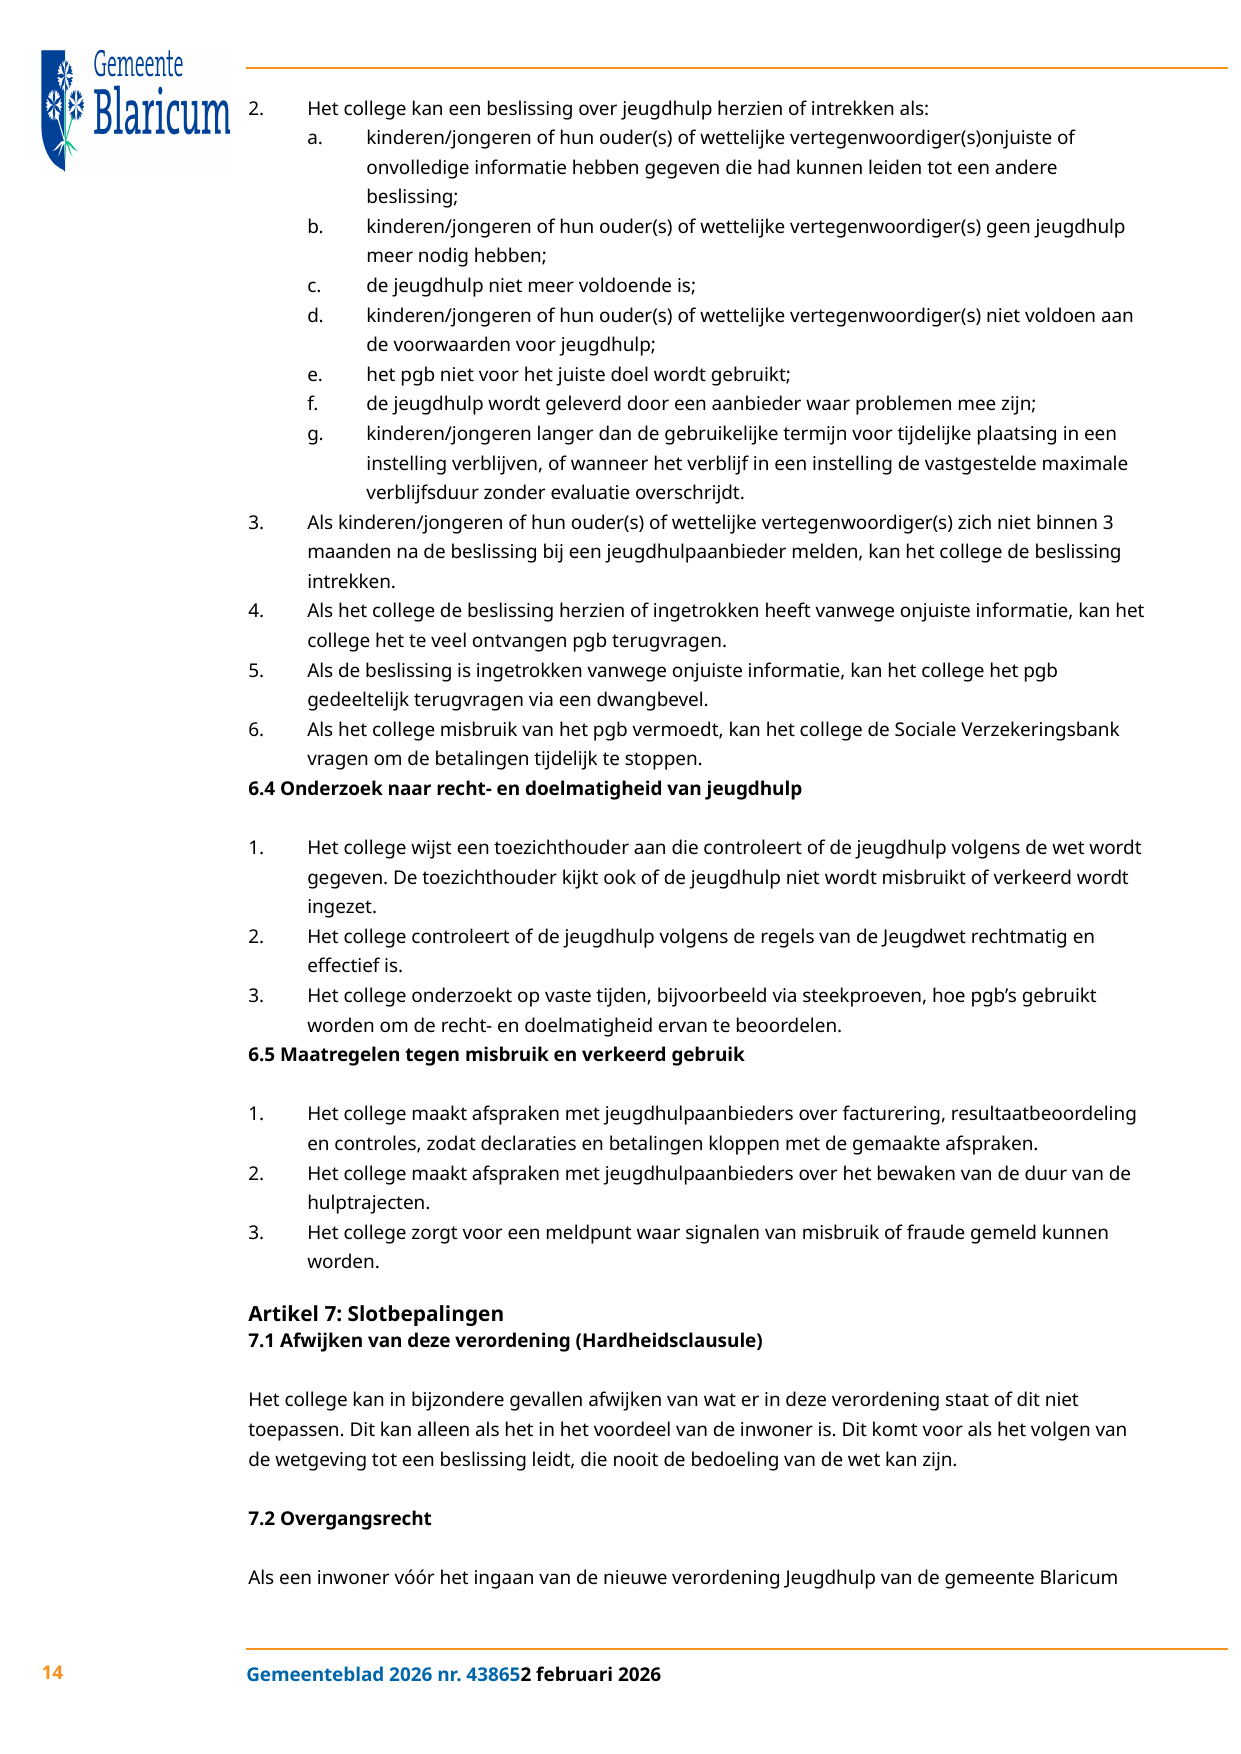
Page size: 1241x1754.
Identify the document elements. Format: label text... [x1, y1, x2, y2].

list Als het college misbruik van het pgb vermoedt, kan het college de Sociale Verzekeringsbank vragen om de betalingen tijdelijk te stoppen. [248, 716, 1152, 771]
list de jeugdhulp wordt geleverd door een aanbieder waar problemen mee zijn; [307, 391, 1152, 416]
list Het college controleert of de jeugdhulp volgens de regels van de Jeugdwet rechtmatig en effectief is. [248, 923, 1152, 978]
list het pgb niet voor het juiste doel wordt gebruikt; [307, 361, 1152, 387]
list de jeugdhulp niet meer voldoende is; [307, 272, 1152, 298]
text 7.2 Overgangsrecht [248, 1505, 1152, 1531]
text Het college kan in bijzondere gevallen afwijken van wat er in deze verordening staat of dit niet toepassen. Dit kan alleen als het in het voordeel van de inwoner is. Dit komt voor als het volgen van de wetgeving tot een beslissing leidt, die nooit de bedoeling van de wet kan zijn. [248, 1387, 1152, 1471]
list kinderen/jongeren langer dan de gebruikelijke termijn voor tijdelijke plaatsing in een instelling verblijven, of wanneer het verblijf in een instelling de vastgestelde maximale verblijfsduur zonder evaluatie overschrijdt. [307, 420, 1152, 505]
text Als een inwoner vóór het ingaan van de nieuwe verordening Jeugdhulp van de gemeente Blaricum [248, 1564, 1152, 1590]
list kinderen/jongeren of hun ouder(s) of wettelijke vertegenwoordiger(s) geen jeugdhulp meer nodig hebben; [307, 213, 1152, 268]
list Als de beslissing is ingetrokken vanwege onjuiste informatie, kan het college het pgb gedeeltelijk terugvragen via een dwangbevel. [248, 657, 1152, 712]
text 6.4 Onderzoek naar recht- en doelmatigheid van jeugdhulp [248, 775, 1152, 801]
list kinderen/jongeren of hun ouder(s) of wettelijke vertegenwoordiger(s) niet voldoen aan de voorwaarden voor jeugdhulp; [307, 302, 1152, 357]
list Het college wijst een toezichthouder aan die controleert of de jeugdhulp volgens de wet wordt gegeven. De toezichthouder kijkt ook of de jeugdhulp niet wordt misbruikt of verkeerd wordt ingezet. [248, 834, 1152, 919]
list kinderen/jongeren of hun ouder(s) of wettelijke vertegenwoordiger(s)onjuiste of onvolledige informatie hebben gegeven die had kunnen leiden tot een andere beslissing; [307, 124, 1152, 209]
list Het college maakt afspraken met jeugdhulpaanbieders over het bewaken van de duur van de hulptrajecten. [248, 1160, 1152, 1215]
list Als het college de beslissing herzien of ingetrokken heeft vanwege onjuiste informatie, kan het college het te veel ontvangen pgb terugvragen. [248, 598, 1152, 653]
list Als kinderen/jongeren of hun ouder(s) of wettelijke vertegenwoordiger(s) zich niet binnen 3 maanden na de beslissing bij een jeugdhulpaanbieder melden, kan het college de beslissing intrekken. [248, 509, 1152, 594]
list Het college kan een beslissing over jeugdhulp herzien of intrekken als: [248, 95, 1152, 121]
picture [41, 47, 231, 172]
list Het college maakt afspraken met jeugdhulpaanbieders over facturering, resultaatbeoordeling en controles, zodat declaraties en betalingen kloppen met de gemaakte afspraken. [248, 1101, 1152, 1156]
list Het college zorgt voor een meldpunt waar signalen van misbruik of fraude gemeld kunnen worden. [248, 1219, 1152, 1274]
list Het college onderzoekt op vaste tijden, bijvoorbeeld via steekproeven, hoe pgb’s gebruikt worden om de recht- en doelmatigheid ervan te beoordelen. [248, 982, 1152, 1038]
text 7.1 Afwijken van deze verordening (Hardheidsclausule) [248, 1327, 1152, 1353]
text Artikel 7: Slotbepalingen [248, 1299, 1152, 1327]
text 6.5 Maatregelen tegen misbruik en verkeerd gebruik [248, 1041, 1152, 1067]
